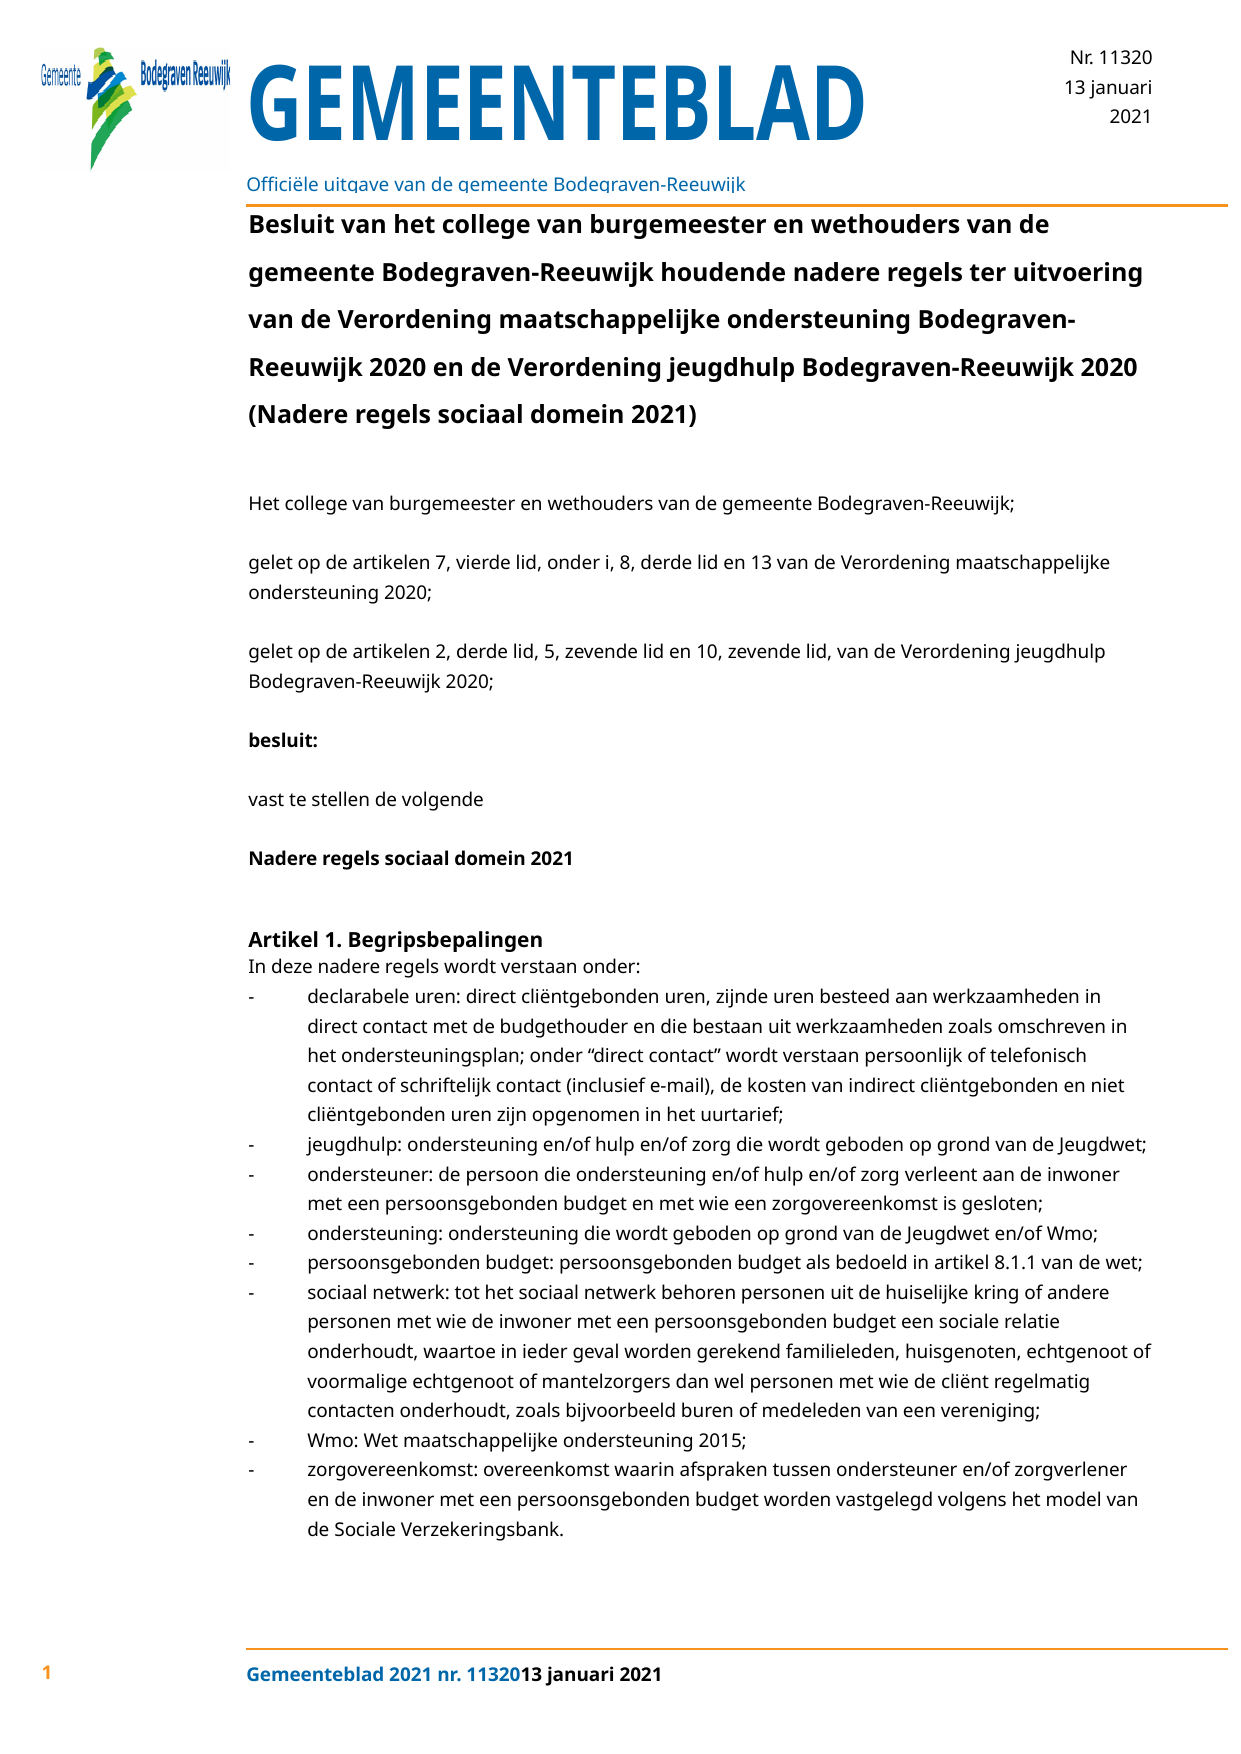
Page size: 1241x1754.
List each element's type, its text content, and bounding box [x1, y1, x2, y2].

text gelet op de artikelen 2, derde lid, 5, zevende lid en 10, zevende lid, van de Verordening jeugdhulp Bodegraven-Reeuwijk 2020; [248, 638, 1152, 693]
text Besluit van het college van burgemeester en wethouders van de gemeente Bodegraven-Reeuwijk houdende nadere regels ter uitvoering van de Verordening maatschappelijke ondersteuning Bodegraven-Reeuwijk 2020 en de Verordening jeugdhulp Bodegraven-Reeuwijk 2020 (Nadere regels sociaal domein 2021) [248, 207, 1152, 431]
text Nadere regels sociaal domein 2021 [248, 845, 1152, 871]
picture [41, 47, 231, 172]
list zorgovereenkomst: overeenkomst waarin afspraken tussen ondersteuner en/of zorgverlener en de inwoner met een persoonsgebonden budget worden vastgelegd volgens het model van de Sociale Verzekeringsbank. [248, 1457, 1152, 1542]
list sociaal netwerk: tot het sociaal netwerk behoren personen uit de huiselijke kring of andere personen met wie de inwoner met een persoonsgebonden budget een sociale relatie onderhoudt, waartoe in ieder geval worden gerekend familieleden, huisgenoten, echtgenoot of voormalige echtgenoot of mantelzorgers dan wel personen met wie de cliënt regelmatig contacten onderhoudt, zoals bijvoorbeeld buren of medeleden van een vereniging; [248, 1279, 1152, 1423]
text In deze nadere regels wordt verstaan onder: [248, 954, 1152, 979]
list jeugdhulp: ondersteuning en/of hulp en/of zorg die wordt geboden op grond van de Jeugdwet; [248, 1131, 1152, 1157]
text Artikel 1. Begripsbepalingen [248, 925, 1152, 954]
text vast te stellen de volgende [248, 786, 1152, 812]
list declarabele uren: direct cliëntgebonden uren, zijnde uren besteed aan werkzaamheden in direct contact met de budgethouder en die bestaan uit werkzaamheden zoals omschreven in het ondersteuningsplan; onder “direct contact” wordt verstaan persoonlijk of telefonisch contact of schriftelijk contact (inclusief e-mail), de kosten van indirect cliëntgebonden en niet cliëntgebonden uren zijn opgenomen in het uurtarief; [248, 983, 1152, 1127]
list ondersteuning: ondersteuning die wordt geboden op grond van de Jeugdwet en/of Wmo; [248, 1220, 1152, 1246]
list persoonsgebonden budget: persoonsgebonden budget als bedoeld in artikel 8.1.1 van de wet; [248, 1249, 1152, 1275]
text besluit: [248, 727, 1152, 753]
list ondersteuner: de persoon die ondersteuning en/of hulp en/of zorg verleent aan de inwoner met een persoonsgebonden budget en met wie een zorgovereenkomst is gesloten; [248, 1161, 1152, 1216]
text gelet op de artikelen 7, vierde lid, onder i, 8, derde lid en 13 van de Verordening maatschappelijke ondersteuning 2020; [248, 549, 1152, 605]
list Wmo: Wet maatschappelijke ondersteuning 2015; [248, 1427, 1152, 1453]
text Het college van burgemeester en wethouders van de gemeente Bodegraven-Reeuwijk; [248, 490, 1152, 516]
